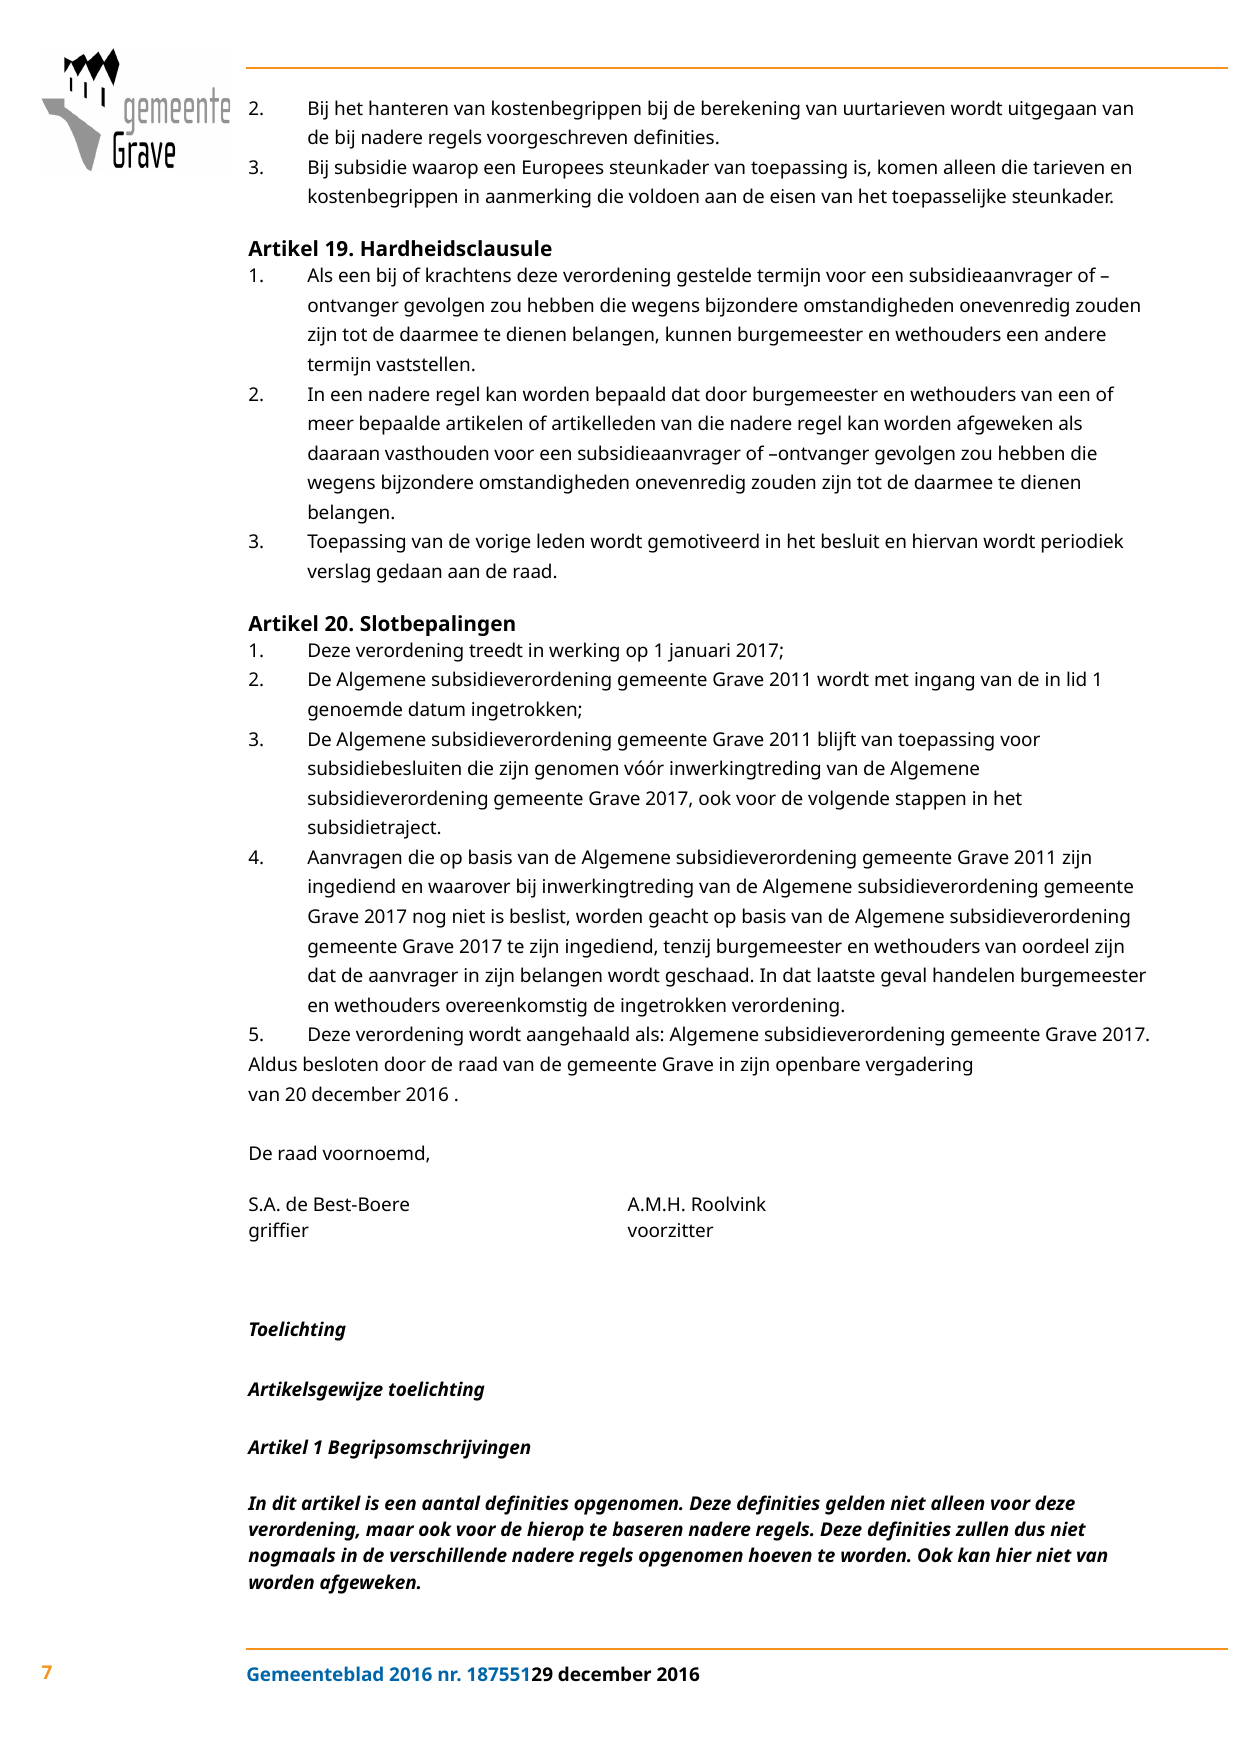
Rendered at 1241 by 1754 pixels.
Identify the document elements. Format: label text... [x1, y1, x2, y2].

list Toepassing van de vorige leden wordt gemotiveerd in het besluit en hiervan wordt periodiek verslag gedaan aan de raad. [248, 529, 1152, 584]
table_cell S.A. de Best-Boere [248, 1192, 627, 1217]
list Deze verordening treedt in werking op 1 januari 2017; [248, 637, 1152, 663]
table_cell griffier [248, 1217, 627, 1302]
text van 20 december 2016 . [248, 1081, 1152, 1107]
table_cell A.M.H. Roolvink [628, 1192, 1152, 1217]
table_cell voorzitter [628, 1217, 1152, 1302]
text Artikel 1 Begripsomschrijvingen [248, 1432, 1152, 1461]
table_header De raad voornoemd, [248, 1140, 627, 1166]
list Bij het hanteren van kostenbegrippen bij de berekening van uurtarieven wordt uitgegaan van de bij nadere regels voorgeschreven definities. [248, 95, 1152, 150]
table_header [628, 1140, 1152, 1166]
table_cell [248, 1166, 627, 1192]
text In dit artikel is een aantal definities opgenomen. Deze definities gelden niet alleen voor deze verordening, maar ook voor de hierop te baseren nadere regels. Deze definities zullen dus niet nogmaals in de verschillende nadere regels opgenomen hoeven te worden. Ook kan hier niet van worden afgeweken. [248, 1490, 1152, 1596]
list De Algemene subsidieverordening gemeente Grave 2011 wordt met ingang van de in lid 1 genoemde datum ingetrokken; [248, 667, 1152, 722]
list Aanvragen die op basis van de Algemene subsidieverordening gemeente Grave 2011 zijn ingediend en waarover bij inwerkingtreding van de Algemene subsidieverordening gemeente Grave 2017 nog niet is beslist, worden geacht op basis van de Algemene subsidieverordening gemeente Grave 2017 te zijn ingediend, tenzij burgemeester en wethouders van oordeel zijn dat de aanvrager in zijn belangen wordt geschaad. In dat laatste geval handelen burgemeester en wethouders overeenkomstig de ingetrokken verordening. [248, 844, 1152, 1018]
text Toelichting [248, 1305, 1152, 1345]
list Deze verordening wordt aangehaald als: Algemene subsidieverordening gemeente Grave 2017. [248, 1022, 1152, 1047]
text Artikelsgewijze toelichting [248, 1374, 1152, 1403]
list Als een bij of krachtens deze verordening gestelde termijn voor een subsidieaanvrager of –ontvanger gevolgen zou hebben die wegens bijzondere omstandigheden onevenredig zouden zijn tot de daarmee te dienen belangen, kunnen burgemeester en wethouders een andere termijn vaststellen. [248, 262, 1152, 377]
picture [41, 47, 231, 172]
text Artikel 20. Slotbepalingen [248, 609, 1152, 637]
text Artikel 19. Hardheidsclausule [248, 234, 1152, 262]
table_cell [628, 1166, 1152, 1192]
list In een nadere regel kan worden bepaald dat door burgemeester en wethouders van een of meer bepaalde artikelen of artikelleden van die nadere regel kan worden afgeweken als daaraan vasthouden voor een subsidieaanvrager of –ontvanger gevolgen zou hebben die wegens bijzondere omstandigheden onevenredig zouden zijn tot de daarmee te dienen belangen. [248, 381, 1152, 525]
list De Algemene subsidieverordening gemeente Grave 2011 blijft van toepassing voor subsidiebesluiten die zijn genomen vóór inwerkingtreding van de Algemene subsidieverordening gemeente Grave 2017, ook voor de volgende stappen in het subsidietraject. [248, 726, 1152, 840]
list Bij subsidie waarop een Europees steunkader van toepassing is, komen alleen die tarieven en kostenbegrippen in aanmerking die voldoen aan de eisen van het toepasselijke steunkader. [248, 154, 1152, 209]
text Aldus besloten door de raad van de gemeente Grave in zijn openbare vergadering [248, 1051, 1152, 1077]
